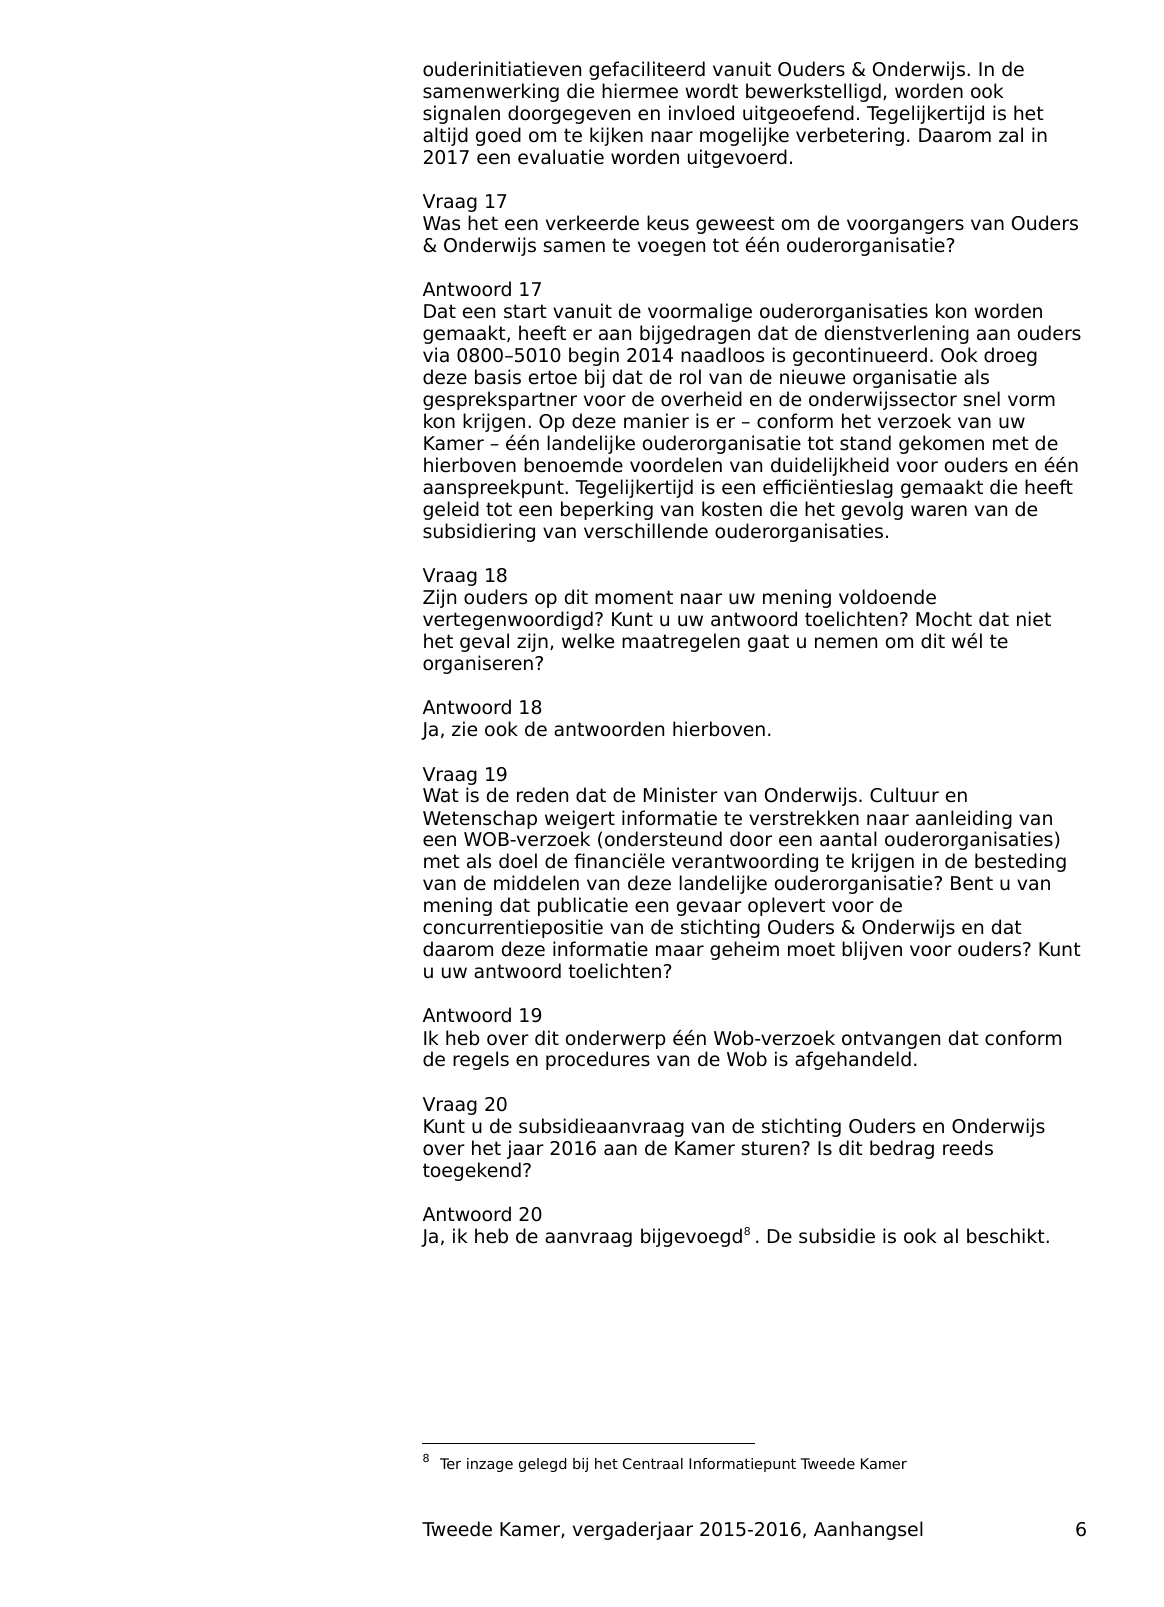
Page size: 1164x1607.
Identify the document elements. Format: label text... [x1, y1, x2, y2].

text Antwoord 18 [422, 697, 1087, 719]
text Ter inzage gelegd bij het Centraal Informatiepunt Tweede Kamer [422, 1452, 1087, 1474]
text Dat een start vanuit de voormalige ouderorganisaties kon worden gemaakt, heeft er aan bijgedragen dat de dienstverlening aan ouders via 0800–5010 begin 2014 naadloos is gecontinueerd. Ook droeg deze basis ertoe bij dat de rol van de nieuwe organisatie als gesprekspartner voor de overheid en de onderwijssector snel vorm kon krijgen. Op deze manier is er – conform het verzoek van uw Kamer – één landelijke ouderorganisatie tot stand gekomen met de hierboven benoemde voordelen van duidelijkheid voor ouders en één aanspreekpunt. Tegelijkertijd is een efficiëntieslag gemaakt die heeft geleid tot een beperking van kosten die het gevolg waren van de subsidiering van verschillende ouderorganisaties. [422, 301, 1087, 543]
text Antwoord 20 [422, 1204, 1087, 1226]
text Vraag 20 [422, 1093, 1087, 1116]
text Ja, zie ook de antwoorden hierboven. [422, 719, 1087, 741]
text Was het een verkeerde keus geweest om de voorgangers van Ouders & Onderwijs samen te voegen tot één ouderorganisatie? [422, 213, 1087, 257]
text Vraag 19 [422, 763, 1087, 785]
text Vraag 18 [422, 565, 1087, 587]
text Zijn ouders op dit moment naar uw mening voldoende vertegenwoordigd? Kunt u uw antwoord toelichten? Mocht dat niet het geval zijn, welke maatregelen gaat u nemen om dit wél te organiseren? [422, 587, 1087, 675]
text Ja, ik heb de aanvraag bijgevoegd. De subsidie is ook al beschikt. [422, 1226, 1087, 1248]
text Kunt u de subsidieaanvraag van de stichting Ouders en Onderwijs over het jaar 2016 aan de Kamer sturen? Is dit bedrag reeds toegekend? [422, 1116, 1087, 1181]
text ouderinitiatieven gefaciliteerd vanuit Ouders & Onderwijs. In de samenwerking die hiermee wordt bewerkstelligd, worden ook signalen doorgegeven en invloed uitgeoefend. Tegelijkertijd is het altijd goed om te kijken naar mogelijke verbetering. Daarom zal in 2017 een evaluatie worden uitgevoerd. [422, 59, 1087, 169]
text Vraag 17 [422, 191, 1087, 213]
text Wat is de reden dat de Minister van Onderwijs. Cultuur en Wetenschap weigert informatie te verstrekken naar aanleiding van een WOB-verzoek (ondersteund door een aantal ouderorganisaties) met als doel de financiële verantwoording te krijgen in de besteding van de middelen van deze landelijke ouderorganisatie? Bent u van mening dat publicatie een gevaar oplevert voor de concurrentiepositie van de stichting Ouders & Onderwijs en dat daarom deze informatie maar geheim moet blijven voor ouders? Kunt u uw antwoord toelichten? [422, 785, 1087, 983]
text Antwoord 17 [422, 279, 1087, 301]
text Antwoord 19 [422, 1005, 1087, 1027]
text Ik heb over dit onderwerp één Wob-verzoek ontvangen dat conform de regels en procedures van de Wob is afgehandeld. [422, 1027, 1087, 1071]
